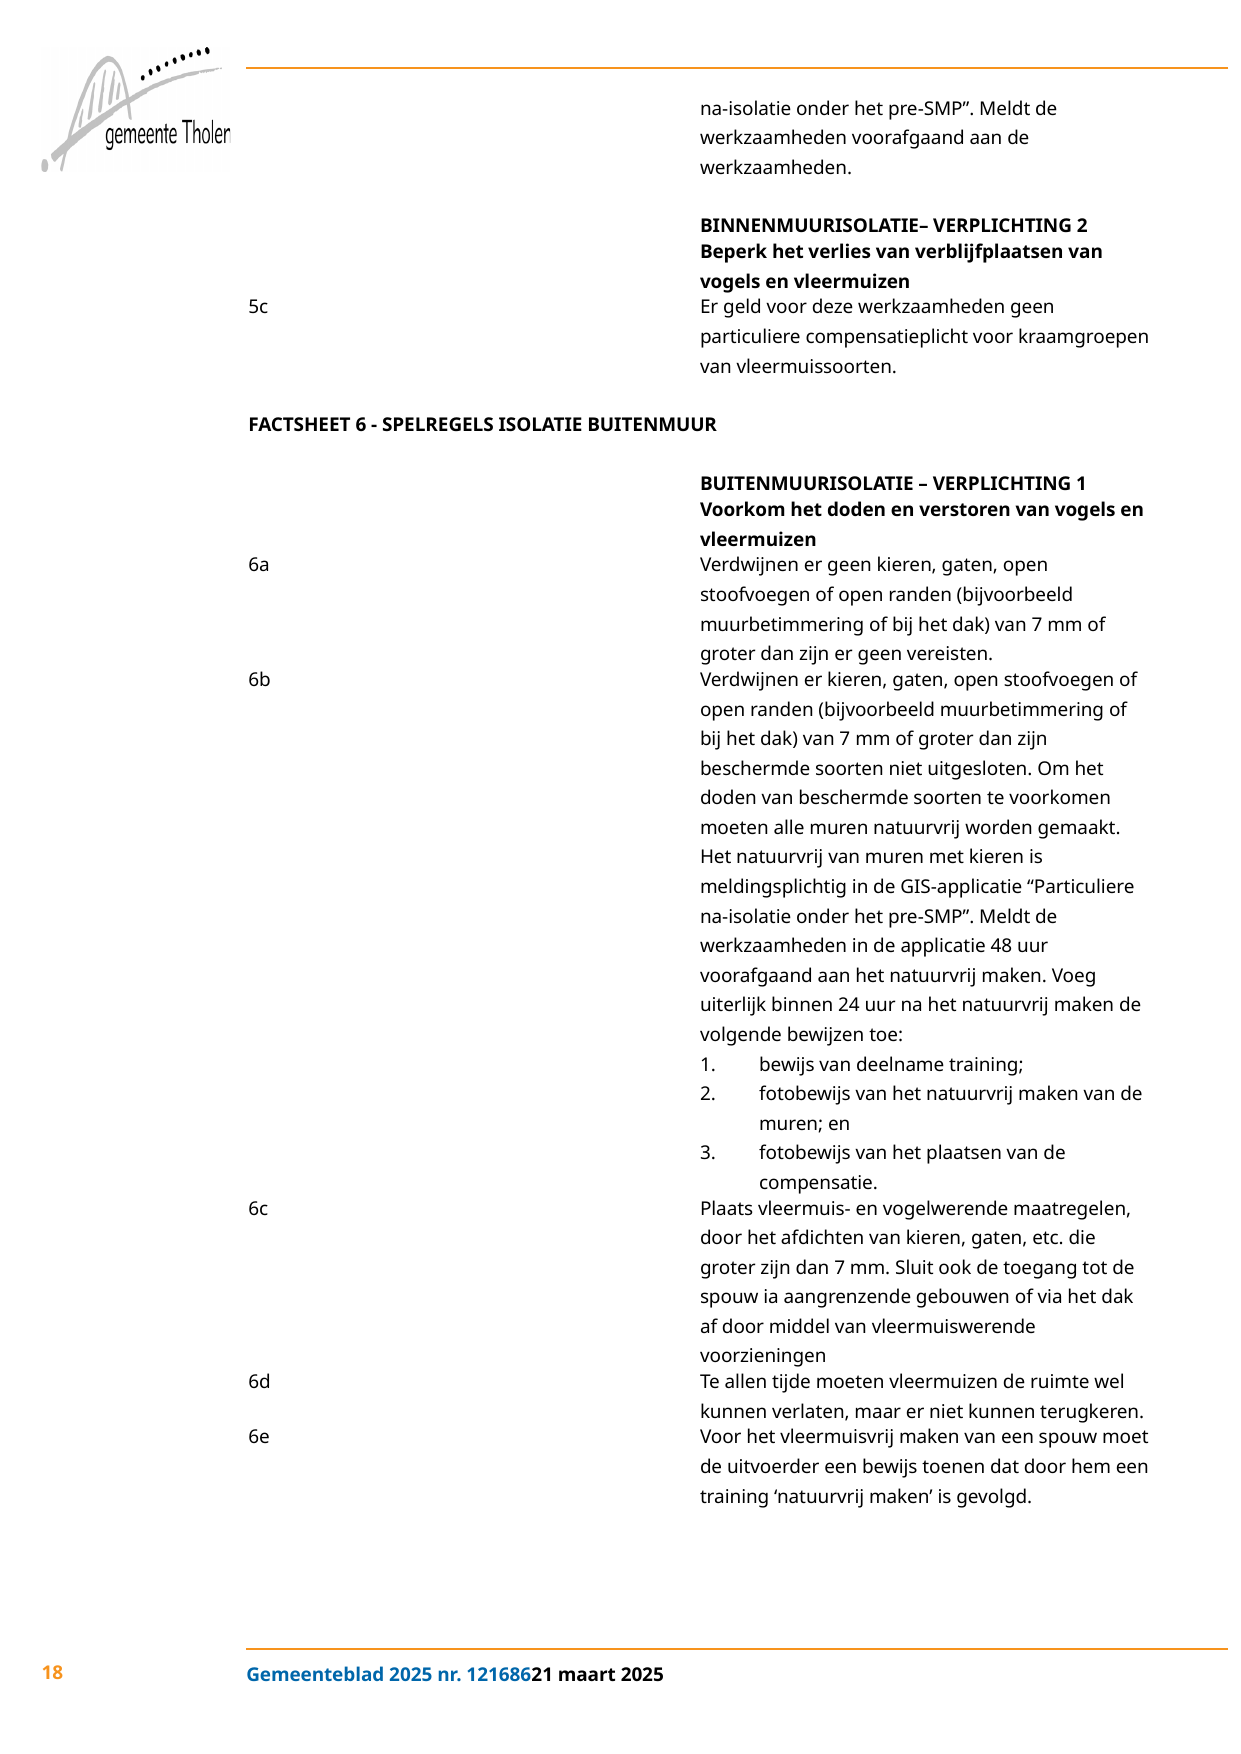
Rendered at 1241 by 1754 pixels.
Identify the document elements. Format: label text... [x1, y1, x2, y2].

table_cell Er geld voor deze werkzaamheden geen particuliere compensatieplicht voor kraamgroepen van vleermuissoorten. [700, 294, 1152, 378]
table_cell Te allen tijde moeten vleermuizen de ruimte wel kunnen verlaten, maar er niet kunnen terugkeren. [700, 1369, 1152, 1424]
table_header BUITENMUURISOLATIE – VERPLICHTING 1 [700, 471, 1152, 496]
table_cell Verdwijnen er geen kieren, gaten, open stoofvoegen of open randen (bijvoorbeeld muurbetimmering of bij het dak) van 7 mm of groter dan zijn er geen vereisten. [700, 552, 1152, 666]
table_header [248, 471, 700, 496]
table_cell [248, 95, 700, 180]
table_cell 6e [248, 1424, 700, 1509]
table_cell 6c [248, 1195, 700, 1368]
text FACTSHEET 6 - SPELREGELS ISOLATIE BUITENMUUR [248, 411, 1152, 437]
table_cell Voor het vleermuisvrij maken van een spouw moet de uitvoerder een bewijs toenen dat door hem een training ‘natuurvrij maken’ is gevolgd. [700, 1424, 1152, 1509]
table_cell [248, 496, 700, 552]
table_cell [248, 238, 700, 294]
table_cell 5c [248, 294, 700, 378]
table_header [248, 213, 700, 238]
table_cell na-isolatie onder het pre-SMP”. Meldt de werkzaamheden voorafgaand aan de werkzaamheden. [700, 95, 1152, 180]
table_cell Beperk het verlies van verblijfplaatsen van vogels en vleermuizen [700, 238, 1152, 294]
table_cell 6b [248, 666, 700, 1195]
table_header BINNENMUURISOLATIE– VERPLICHTING 2 [700, 213, 1152, 238]
table_cell 6d [248, 1369, 700, 1424]
picture [41, 47, 231, 172]
table_cell 6a [248, 552, 700, 666]
table_cell Voorkom het doden en verstoren van vogels en vleermuizen [700, 496, 1152, 552]
table_cell Verdwijnen er kieren, gaten, open stoofvoegen of open randen (bijvoorbeeld muurbetimmering of bij het dak) van 7 mm of groter dan zijn beschermde soorten niet uitgesloten. Om het doden van beschermde soorten te voorkomen moeten alle muren natuurvrij worden gemaakt. Het natuurvrij van muren met kieren is meldingsplichtig in de GIS-applicatie “Particuliere na-isolatie onder het pre-SMP”. Meldt de werkzaamheden in de applicatie 48 uur voorafgaand aan het natuurvrij maken. Voeg uiterlijk binnen 24 uur na het natuurvrij maken de volgende bewijzen toe: bewijs van deelname training; fotobewijs van het natuurvrij maken van de muren; en fotobewijs van het plaatsen van de compensatie. [700, 666, 1152, 1195]
table_cell Plaats vleermuis- en vogelwerende maatregelen, door het afdichten van kieren, gaten, etc. die groter zijn dan 7 mm. Sluit ook de toegang tot de spouw ia aangrenzende gebouwen of via het dak af door middel van vleermuiswerende voorzieningen [700, 1195, 1152, 1368]
